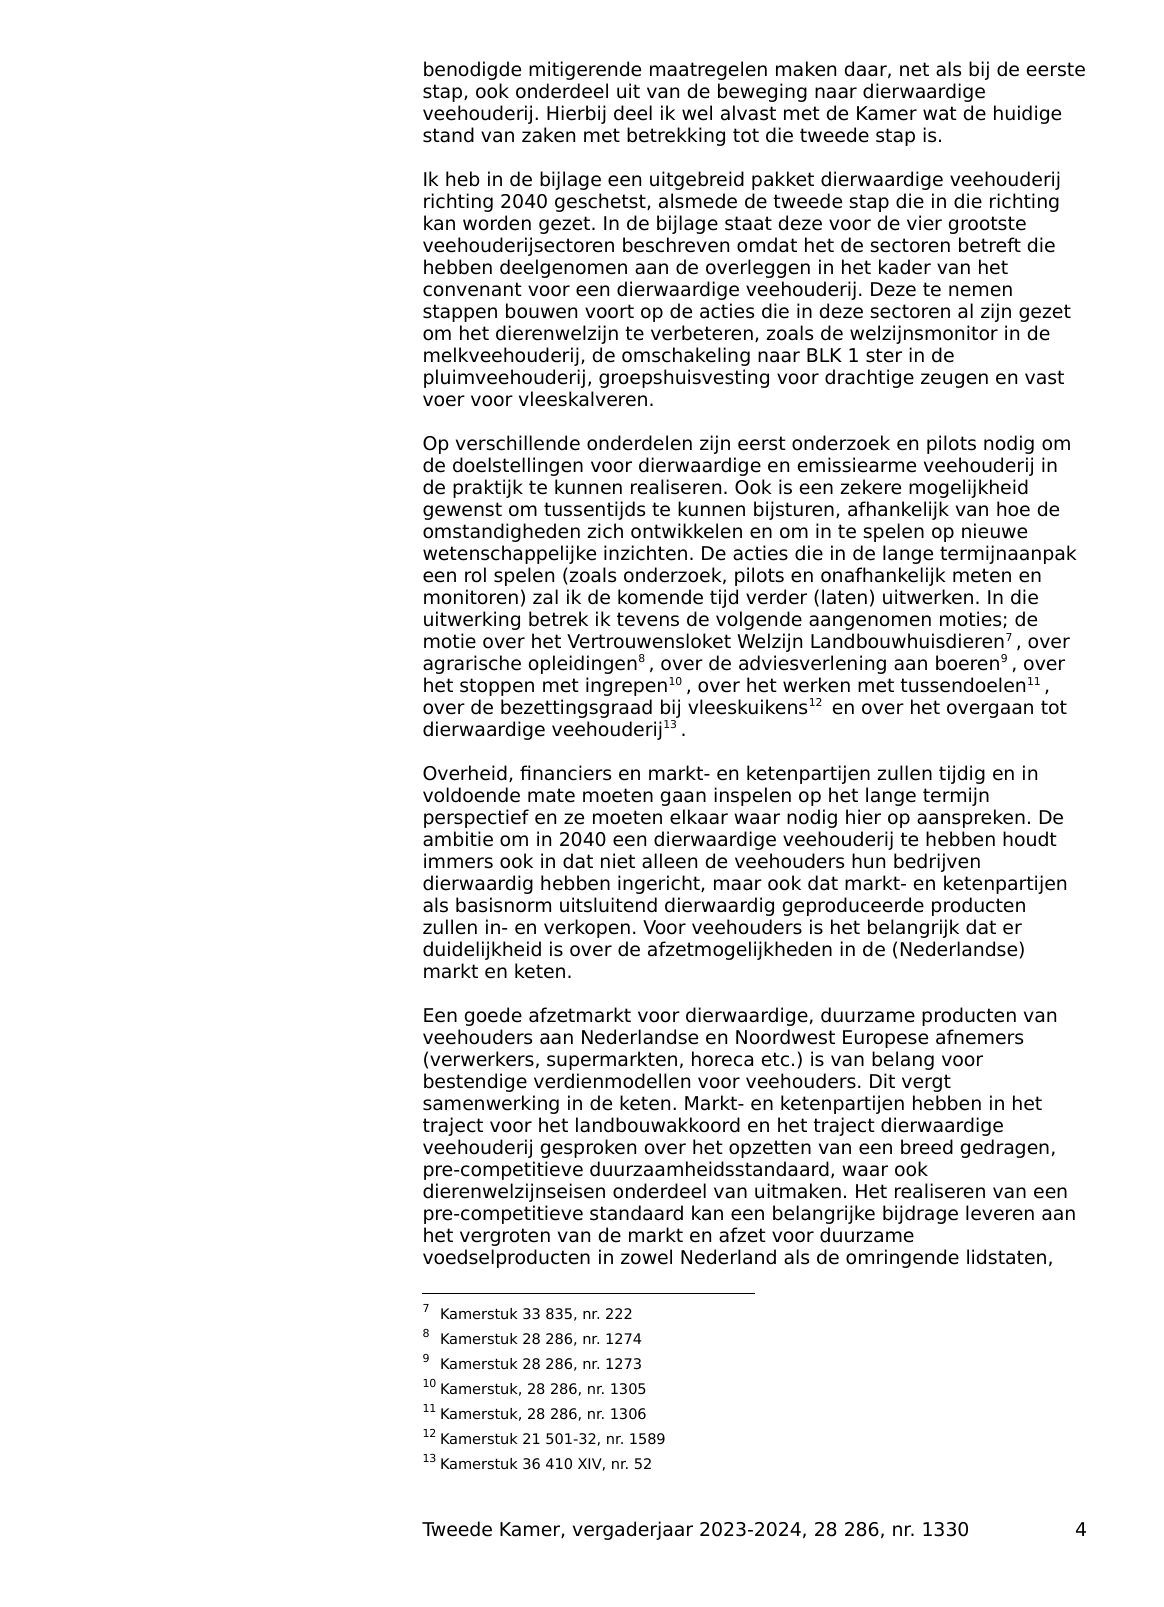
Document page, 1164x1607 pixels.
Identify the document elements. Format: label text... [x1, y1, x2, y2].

text Kamerstuk 33 835, nr. 222 [422, 1302, 1087, 1324]
text Op verschillende onderdelen zijn eerst onderzoek en pilots nodig om de doelstellingen voor dierwaardige en emissiearme veehouderij in de praktijk te kunnen realiseren. Ook is een zekere mogelijkheid gewenst om tussentijds te kunnen bijsturen, afhankelijk van hoe de omstandigheden zich ontwikkelen en om in te spelen op nieuwe wetenschappelijke inzichten. De acties die in de lange termijnaanpak een rol spelen (zoals onderzoek, pilots en onafhankelijk meten en monitoren) zal ik de komende tijd verder (laten) uitwerken. In die uitwerking betrek ik tevens de volgende aangenomen moties; de motie over het Vertrouwensloket Welzijn Landbouwhuisdieren, over agrarische opleidingen, over de adviesverlening aan boeren, over het stoppen met ingrepen, over het werken met tussendoelen, over de bezettingsgraad bij vleeskuikens en over het overgaan tot dierwaardige veehouderij. [422, 433, 1087, 741]
text Kamerstuk, 28 286, nr. 1305 [422, 1377, 1087, 1399]
text Kamerstuk 28 286, nr. 1273 [422, 1352, 1087, 1374]
text Overheid, financiers en markt- en ketenpartijen zullen tijdig en in voldoende mate moeten gaan inspelen op het lange termijn perspectief en ze moeten elkaar waar nodig hier op aanspreken. De ambitie om in 2040 een dierwaardige veehouderij te hebben houdt immers ook in dat niet alleen de veehouders hun bedrijven dierwaardig hebben ingericht, maar ook dat markt- en ketenpartijen als basisnorm uitsluitend dierwaardig geproduceerde producten zullen in- en verkopen. Voor veehouders is het belangrijk dat er duidelijkheid is over de afzetmogelijkheden in de (Nederlandse) markt en keten. [422, 763, 1087, 983]
text Kamerstuk 36 410 XIV, nr. 52 [422, 1452, 1087, 1474]
text Ik heb in de bijlage een uitgebreid pakket dierwaardige veehouderij richting 2040 geschetst, alsmede de tweede stap die in die richting kan worden gezet. In de bijlage staat deze voor de vier grootste veehouderijsectoren beschreven omdat het de sectoren betreft die hebben deelgenomen aan de overleggen in het kader van het convenant voor een dierwaardige veehouderij. Deze te nemen stappen bouwen voort op de acties die in deze sectoren al zijn gezet om het dierenwelzijn te verbeteren, zoals de welzijnsmonitor in de melkveehouderij, de omschakeling naar BLK 1 ster in de pluimveehouderij, groepshuisvesting voor drachtige zeugen en vast voer voor vleeskalveren. [422, 169, 1087, 411]
text Kamerstuk 21 501-32, nr. 1589 [422, 1427, 1087, 1449]
text Kamerstuk 28 286, nr. 1274 [422, 1327, 1087, 1349]
text Kamerstuk, 28 286, nr. 1306 [422, 1402, 1087, 1424]
text benodigde mitigerende maatregelen maken daar, net als bij de eerste stap, ook onderdeel uit van de beweging naar dierwaardige veehouderij. Hierbij deel ik wel alvast met de Kamer wat de huidige stand van zaken met betrekking tot die tweede stap is. [422, 59, 1087, 147]
text Een goede afzetmarkt voor dierwaardige, duurzame producten van veehouders aan Nederlandse en Noordwest Europese afnemers (verwerkers, supermarkten, horeca etc.) is van belang voor bestendige verdienmodellen voor veehouders. Dit vergt samenwerking in de keten. Markt- en ketenpartijen hebben in het traject voor het landbouwakkoord en het traject dierwaardige veehouderij gesproken over het opzetten van een breed gedragen, pre-competitieve duurzaamheidsstandaard, waar ook dierenwelzijnseisen onderdeel van uitmaken. Het realiseren van een pre-competitieve standaard kan een belangrijke bijdrage leveren aan het vergroten van de markt en afzet voor duurzame voedselproducten in zowel Nederland als de omringende lidstaten, [422, 1005, 1087, 1269]
